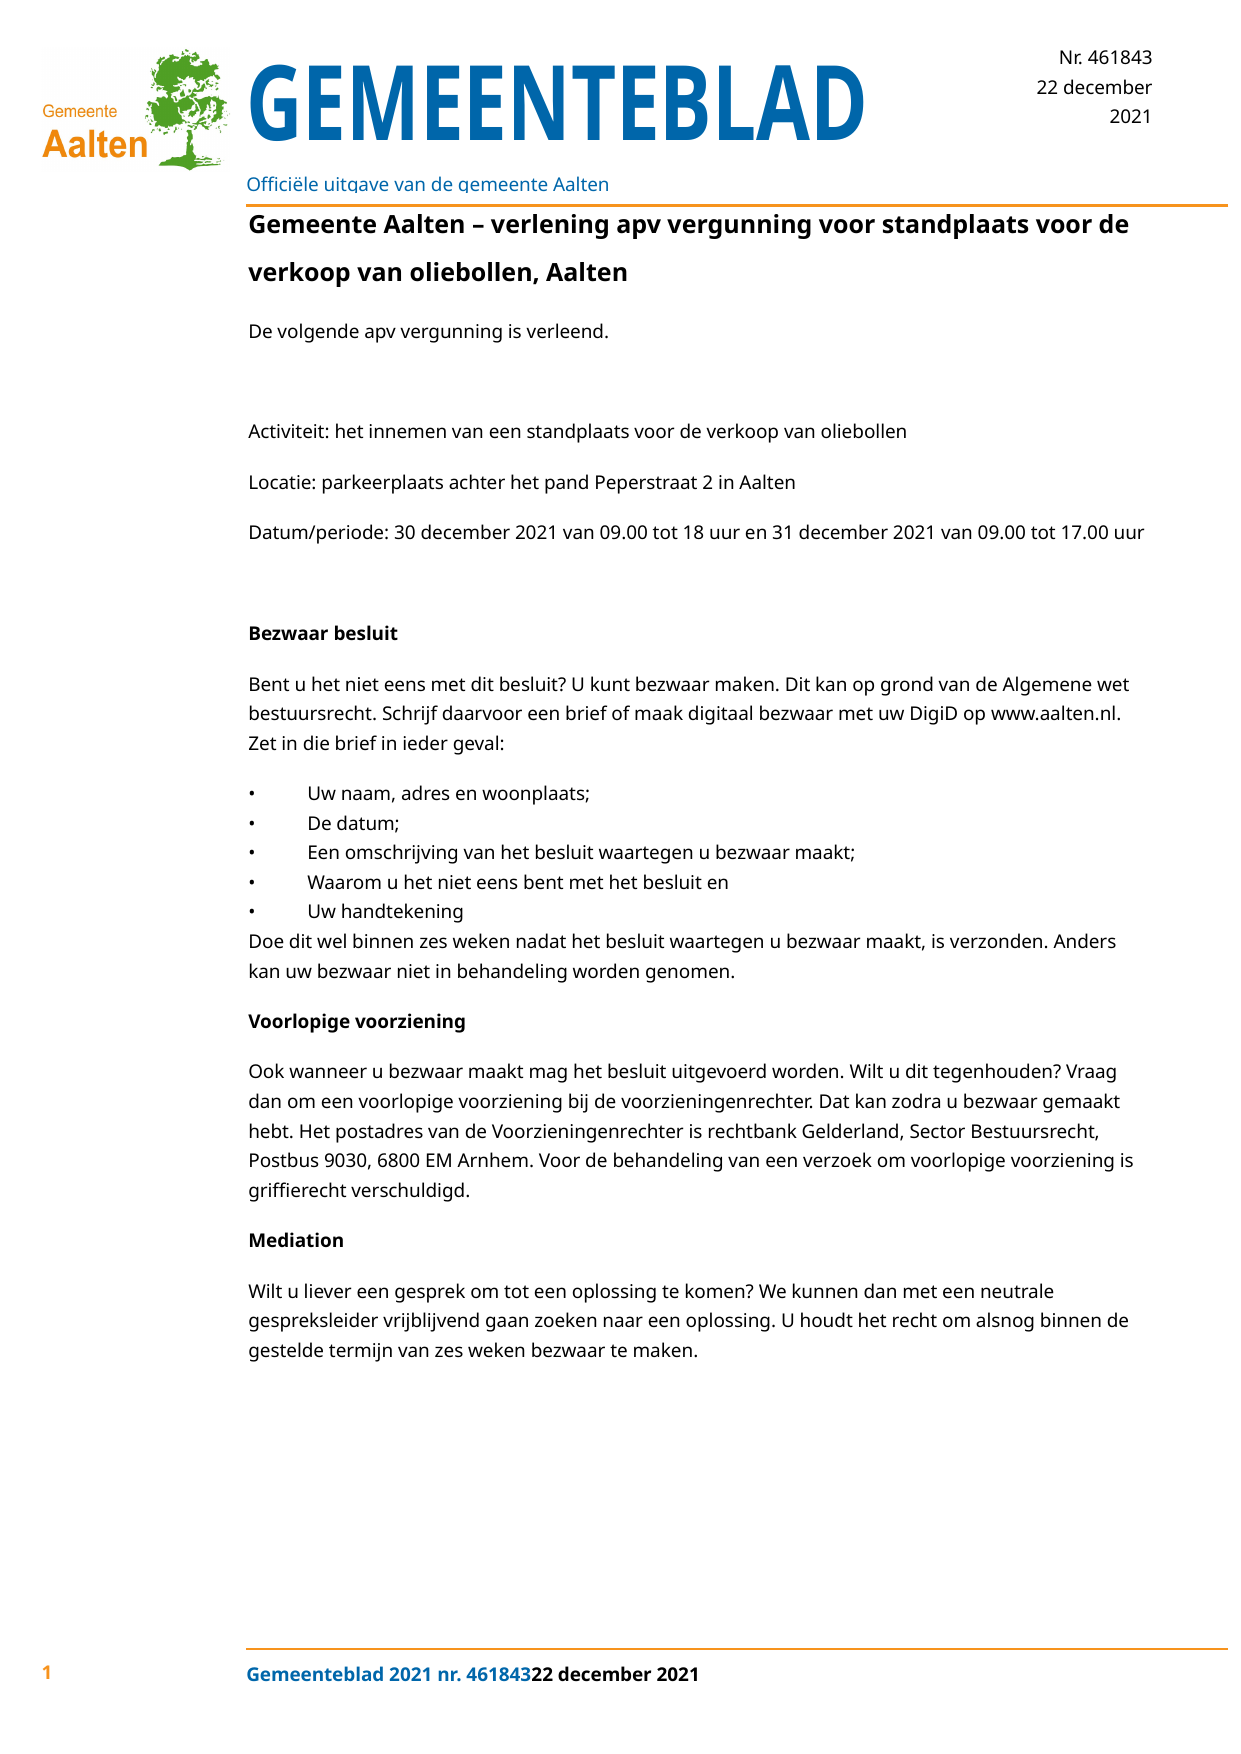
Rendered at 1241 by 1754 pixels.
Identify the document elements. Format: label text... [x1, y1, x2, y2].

text Gemeente Aalten – verlening apv vergunning voor standplaats voor de verkoop van oliebollen, Aalten [248, 207, 1152, 288]
list De datum; [248, 810, 1152, 836]
text Activiteit: het innemen van een standplaats voor de verkoop van oliebollen [248, 419, 1152, 444]
text Locatie: parkeerplaats achter het pand Peperstraat 2 in Aalten [248, 469, 1152, 495]
text Bent u het niet eens met dit besluit? U kunt bezwaar maken. Dit kan op grond van de Algemene wet bestuursrecht. Schrijf daarvoor een brief of maak digitaal bezwaar met uw DigiD op www.aalten.nl. Zet in die brief in ieder geval: [248, 671, 1152, 756]
list Uw handtekening [248, 899, 1152, 924]
picture [41, 47, 231, 172]
text Mediation [248, 1227, 1152, 1253]
text Ook wanneer u bezwaar maakt mag het besluit uitgevoerd worden. Wilt u dit tegenhouden? Vraag dan om een voorlopige voorziening bij de voorzieningenrechter. Dat kan zodra u bezwaar gemaakt hebt. Het postadres van de Voorzieningenrechter is rechtbank Gelderland, Sector Bestuursrecht, Postbus 9030, 6800 EM Arnhem. Voor de behandeling van een verzoek om voorlopige voorziening is griffierecht verschuldigd. [248, 1059, 1152, 1203]
list Waarom u het niet eens bent met het besluit en [248, 869, 1152, 895]
list Uw naam, adres en woonplaats; [248, 780, 1152, 806]
text Voorlopige voorziening [248, 1008, 1152, 1034]
text Datum/periode: 30 december 2021 van 09.00 tot 18 uur en 31 december 2021 van 09.00 tot 17.00 uur [248, 519, 1152, 545]
text Bezwaar besluit [248, 620, 1152, 646]
text Doe dit wel binnen zes weken nadat het besluit waartegen u bezwaar maakt, is verzonden. Anders kan uw bezwaar niet in behandeling worden genomen. [248, 928, 1152, 984]
text De volgende apv vergunning is verleend. [248, 318, 1152, 344]
text Wilt u liever een gesprek om tot een oplossing te komen? We kunnen dan met een neutrale gespreksleider vrijblijvend gaan zoeken naar een oplossing. U houdt het recht om alsnog binnen de gestelde termijn van zes weken bezwaar te maken. [248, 1278, 1152, 1363]
list Een omschrijving van het besluit waartegen u bezwaar maakt; [248, 839, 1152, 865]
